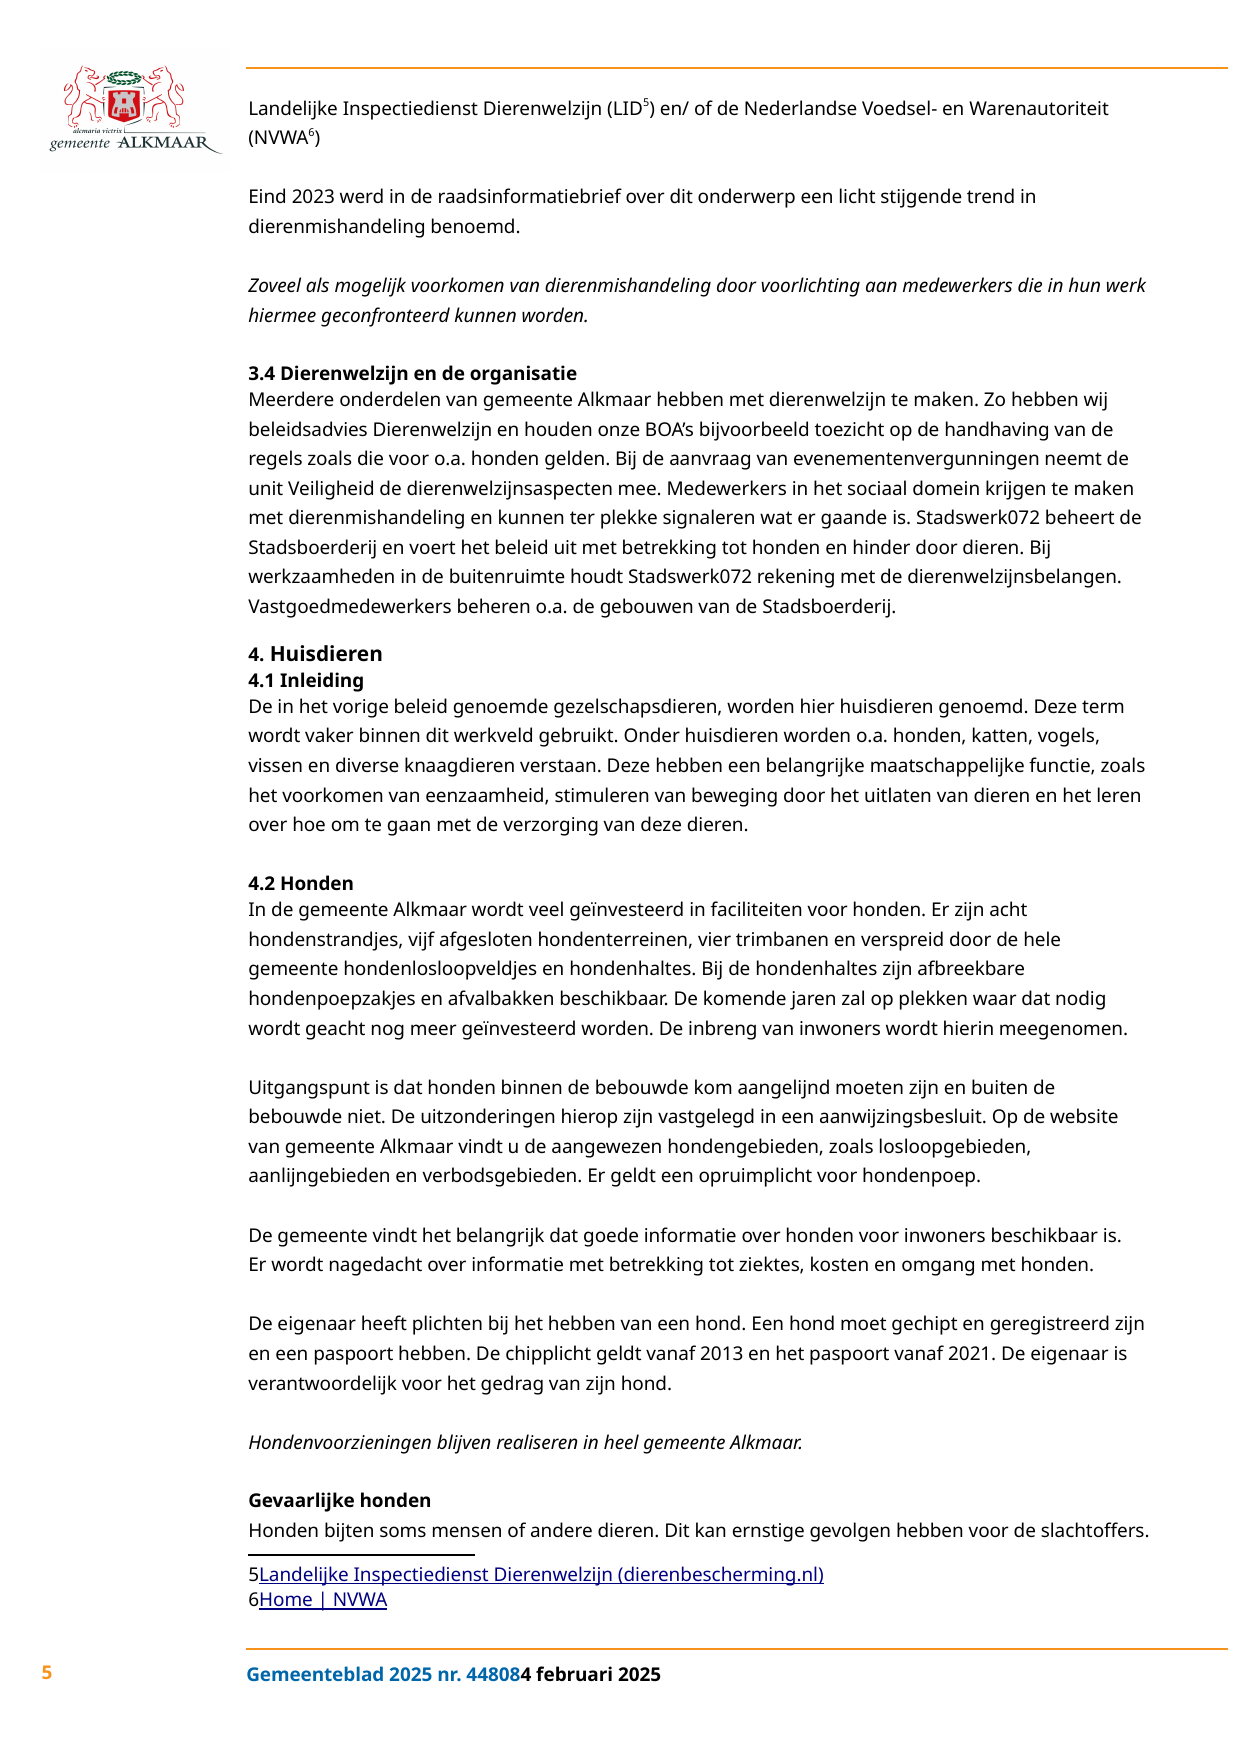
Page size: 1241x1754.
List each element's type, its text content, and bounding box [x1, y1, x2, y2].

text Honden bijten soms mensen of andere dieren. Dit kan ernstige gevolgen hebben voor de slachtoffers. [248, 1517, 1152, 1543]
text Uitgangspunt is dat honden binnen de bebouwde kom aangelijnd moeten zijn en buiten de bebouwde niet. De uitzonderingen hierop zijn vastgelegd in een aanwijzingsbesluit. Op de website van gemeente Alkmaar vindt u de aangewezen hondengebieden, zoals losloopgebieden, aanlijngebieden en verbodsgebieden. Er geldt een opruimplicht voor hondenpoep. [248, 1074, 1152, 1188]
text De in het vorige beleid genoemde gezelschapsdieren, worden hier huisdieren genoemd. Deze term wordt vaker binnen dit werkveld gebruikt. Onder huisdieren worden o.a. honden, katten, vogels, vissen en diverse knaagdieren verstaan. Deze hebben een belangrijke maatschappelijke functie, zoals het voorkomen van eenzaamheid, stimuleren van beweging door het uitlaten van dieren en het leren over hoe om te gaan met de verzorging van deze dieren. [248, 693, 1152, 837]
text Landelijke Inspectiedienst Dierenwelzijn (LID) en/ of de Nederlandse Voedsel- en Warenautoriteit (NVWA) [248, 95, 1152, 150]
text Meerdere onderdelen van gemeente Alkmaar hebben met dierenwelzijn te maken. Zo hebben wij beleidsadvies Dierenwelzijn en houden onze BOA’s bijvoorbeeld toezicht op de handhaving van de regels zoals die voor o.a. honden gelden. Bij de aanvraag van evenementenvergunningen neemt de unit Veiligheid de dierenwelzijnsaspecten mee. Medewerkers in het sociaal domein krijgen te maken met dierenmishandeling en kunnen ter plekke signaleren wat er gaande is. Stadswerk072 beheert de Stadsboerderij en voert het beleid uit met betrekking tot honden en hinder door dieren. Bij werkzaamheden in de buitenruimte houdt Stadswerk072 rekening met de dierenwelzijnsbelangen. Vastgoedmedewerkers beheren o.a. de gebouwen van de Stadsboerderij. [248, 386, 1152, 619]
text Landelijke Inspectiedienst Dierenwelzijn (dierenbescherming.nl) [248, 1561, 1152, 1586]
text Home | NVWA [248, 1586, 1152, 1612]
text De gemeente vindt het belangrijk dat goede informatie over honden voor inwoners beschikbaar is. [248, 1222, 1152, 1247]
text De eigenaar heeft plichten bij het hebben van een hond. Een hond moet gechipt en geregistreerd zijn en een paspoort hebben. De chipplicht geldt vanaf 2013 en het paspoort vanaf 2021. De eigenaar is verantwoordelijk voor het gedrag van zijn hond. [248, 1311, 1152, 1395]
table_header Zoveel als mogelijk voorkomen van dierenmishandeling door voorlichting aan medewerkers die in hun werk hiermee geconfronteerd kunnen worden. [248, 273, 1152, 328]
text Gevaarlijke honden [248, 1487, 1152, 1513]
table_header Hondenvoorzieningen blijven realiseren in heel gemeente Alkmaar. [248, 1429, 1152, 1455]
text 4. Huisdieren [248, 639, 1152, 667]
picture [41, 47, 231, 172]
text 4.1 Inleiding [248, 667, 1152, 693]
text In de gemeente Alkmaar wordt veel geïnvesteerd in faciliteiten voor honden. Er zijn acht hondenstrandjes, vijf afgesloten hondenterreinen, vier trimbanen en verspreid door de hele gemeente hondenlosloopveldjes en hondenhaltes. Bij de hondenhaltes zijn afbreekbare hondenpoepzakjes en afvalbakken beschikbaar. De komende jaren zal op plekken waar dat nodig wordt geacht nog meer geïnvesteerd worden. De inbreng van inwoners wordt hierin meegenomen. [248, 896, 1152, 1040]
text Er wordt nagedacht over informatie met betrekking tot ziektes, kosten en omgang met honden. [248, 1251, 1152, 1277]
text Eind 2023 werd in de raadsinformatiebrief over dit onderwerp een licht stijgende trend in dierenmishandeling benoemd. [248, 183, 1152, 239]
text 3.4 Dierenwelzijn en de organisatie [248, 361, 1152, 386]
text 4.2 Honden [248, 871, 1152, 896]
